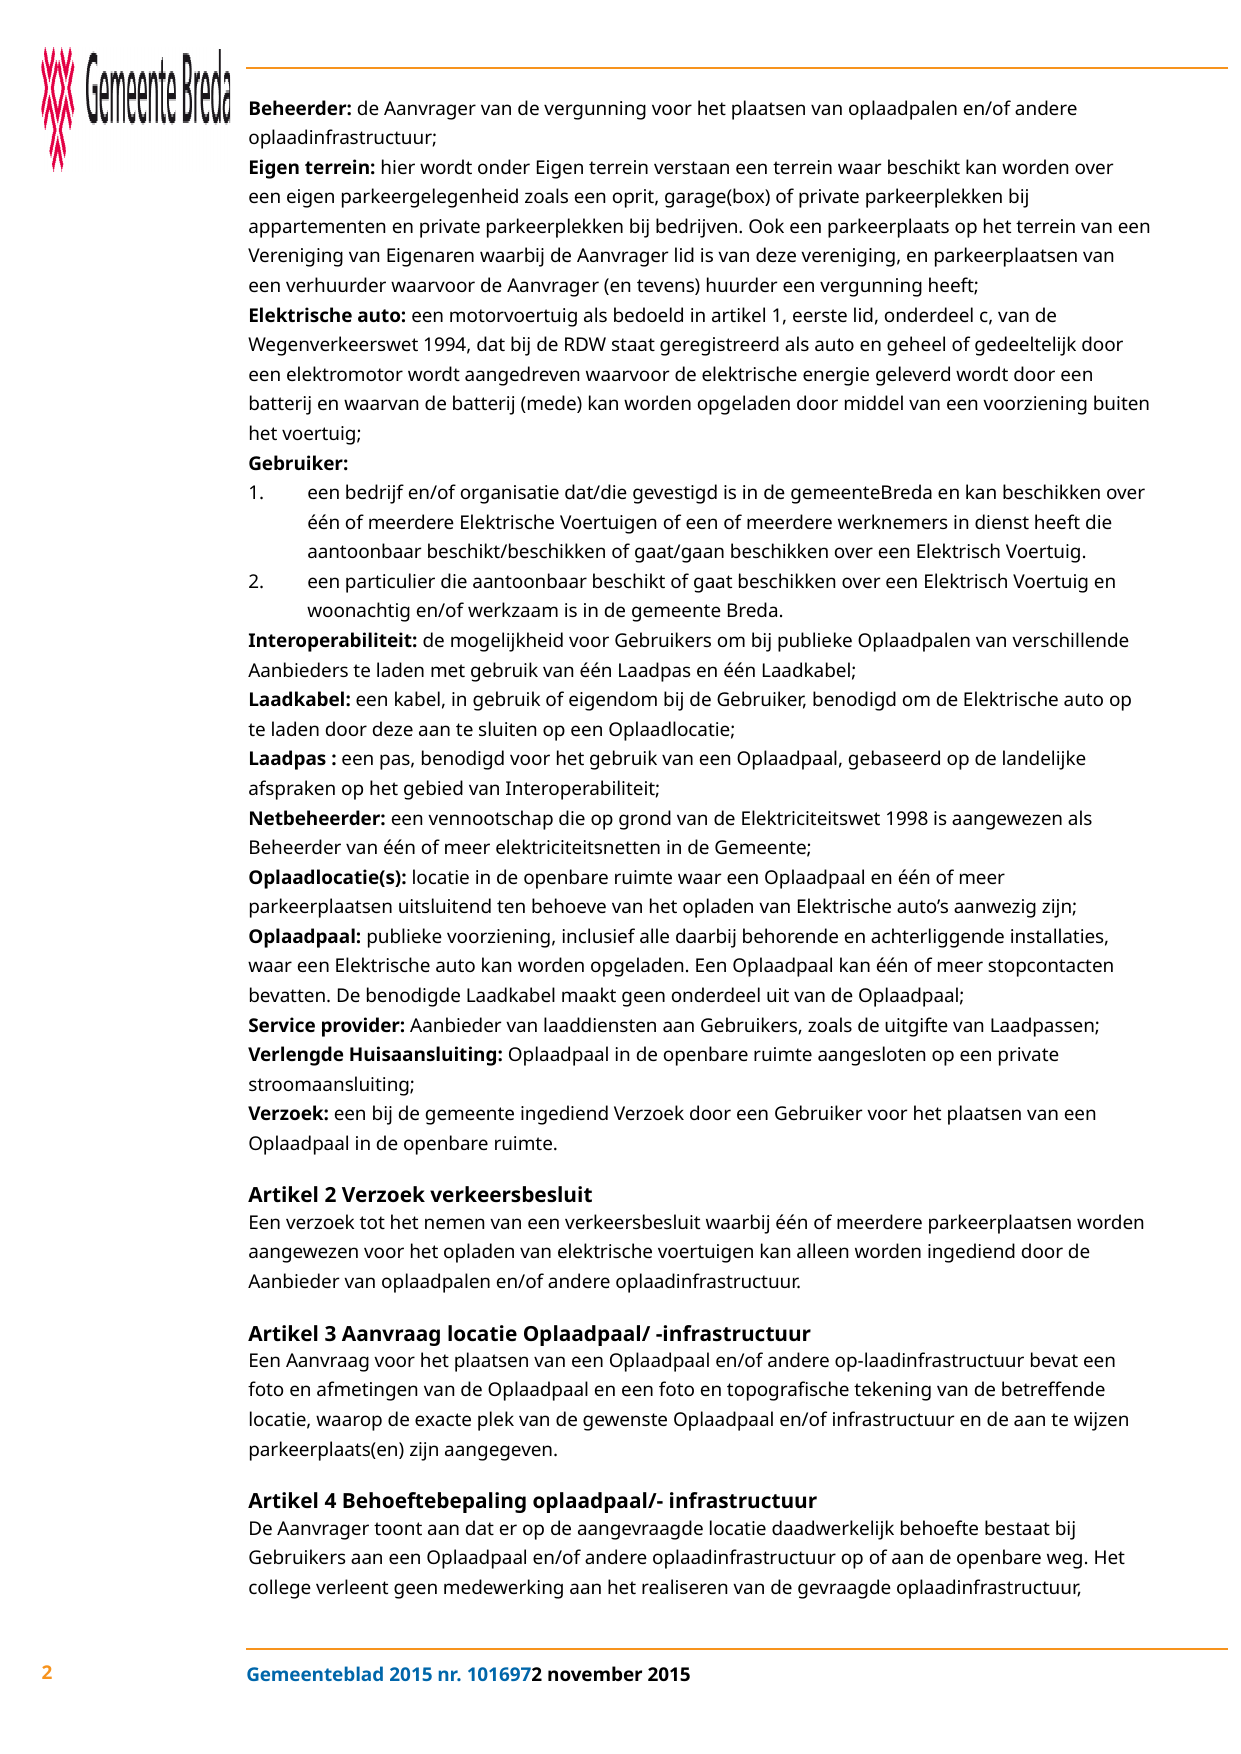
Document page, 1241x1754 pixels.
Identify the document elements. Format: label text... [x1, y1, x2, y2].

text Oplaadpaal: publieke voorziening, inclusief alle daarbij behorende en achterliggende installaties, waar een Elektrische auto kan worden opgeladen. Een Oplaadpaal kan één of meer stopcontacten bevatten. De benodigde Laadkabel maakt geen onderdeel uit van de Oplaadpaal; [248, 923, 1152, 1008]
text Netbeheerder: een vennootschap die op grond van de Elektriciteitswet 1998 is aangewezen als Beheerder van één of meer elektriciteitsnetten in de Gemeente; [248, 805, 1152, 860]
text Een Aanvraag voor het plaatsen van een Oplaadpaal en/of andere op-laadinfrastructuur bevat een foto en afmetingen van de Oplaadpaal en een foto en topografische tekening van de betreffende locatie, waarop de exacte plek van de gewenste Oplaadpaal en/of infrastructuur en de aan te wijzen parkeerplaats(en) zijn aangegeven. [248, 1347, 1152, 1462]
text Gebruiker: [248, 450, 1152, 476]
text Beheerder: de Aanvrager van de vergunning voor het plaatsen van oplaadpalen en/of andere oplaadinfrastructuur; [248, 95, 1152, 150]
text Artikel 2 Verzoek verkeersbesluit [248, 1181, 1152, 1209]
text Service provider: Aanbieder van laaddiensten aan Gebruikers, zoals de uitgifte van Laadpassen; [248, 1012, 1152, 1038]
text Laadpas : een pas, benodigd voor het gebruik van een Oplaadpaal, gebaseerd op de landelijke afspraken op het gebied van Interoperabiliteit; [248, 746, 1152, 801]
text Eigen terrein: hier wordt onder Eigen terrein verstaan een terrein waar beschikt kan worden over een eigen parkeergelegenheid zoals een oprit, garage(box) of private parkeerplekken bij appartementen en private parkeerplekken bij bedrijven. Ook een parkeerplaats op het terrein van een Vereniging van Eigenaren waarbij de Aanvrager lid is van deze vereniging, en parkeerplaatsen van een verhuurder waarvoor de Aanvrager (en tevens) huurder een vergunning heeft; [248, 154, 1152, 298]
text Oplaadlocatie(s): locatie in de openbare ruimte waar een Oplaadpaal en één of meer parkeerplaatsen uitsluitend ten behoeve van het opladen van Elektrische auto’s aanwezig zijn; [248, 864, 1152, 919]
text De Aanvrager toont aan dat er op de aangevraagde locatie daadwerkelijk behoefte bestaat bij Gebruikers aan een Oplaadpaal en/of andere oplaadinfrastructuur op of aan de openbare weg. Het college verleent geen medewerking aan het realiseren van de gevraagde oplaadinfrastructuur, [248, 1515, 1152, 1599]
text Artikel 3 Aanvraag locatie Oplaadpaal/ -infrastructuur [248, 1319, 1152, 1347]
picture [41, 47, 231, 172]
text Interoperabiliteit: de mogelijkheid voor Gebruikers om bij publieke Oplaadpalen van verschillende Aanbieders te laden met gebruik van één Laadpas en één Laadkabel; [248, 627, 1152, 683]
text Verzoek: een bij de gemeente ingediend Verzoek door een Gebruiker voor het plaatsen van een Oplaadpaal in de openbare ruimte. [248, 1101, 1152, 1156]
text Verlengde Huisaansluiting: Oplaadpaal in de openbare ruimte aangesloten op een private stroomaansluiting; [248, 1041, 1152, 1097]
text Laadkabel: een kabel, in gebruik of eigendom bij de Gebruiker, benodigd om de Elektrische auto op te laden door deze aan te sluiten op een Oplaadlocatie; [248, 686, 1152, 742]
text Elektrische auto: een motorvoertuig als bedoeld in artikel 1, eerste lid, onderdeel c, van de Wegenverkeerswet 1994, dat bij de RDW staat geregistreerd als auto en geheel of gedeeltelijk door een elektromotor wordt aangedreven waarvoor de elektrische energie geleverd wordt door een batterij en waarvan de batterij (mede) kan worden opgeladen door middel van een voorziening buiten het voertuig; [248, 302, 1152, 446]
text Een verzoek tot het nemen van een verkeersbesluit waarbij één of meerdere parkeerplaatsen worden aangewezen voor het opladen van elektrische voertuigen kan alleen worden ingediend door de Aanbieder van oplaadpalen en/of andere oplaadinfrastructuur. [248, 1209, 1152, 1294]
list een bedrijf en/of organisatie dat/die gevestigd is in de gemeenteBreda en kan beschikken over één of meerdere Elektrische Voertuigen of een of meerdere werknemers in dienst heeft die aantoonbaar beschikt/beschikken of gaat/gaan beschikken over een Elektrisch Voertuig. [248, 479, 1152, 564]
list een particulier die aantoonbaar beschikt of gaat beschikken over een Elektrisch Voertuig en woonachtig en/of werkzaam is in de gemeente Breda. [248, 568, 1152, 623]
text Artikel 4 Behoeftebepaling oplaadpaal/- infrastructuur [248, 1486, 1152, 1515]
